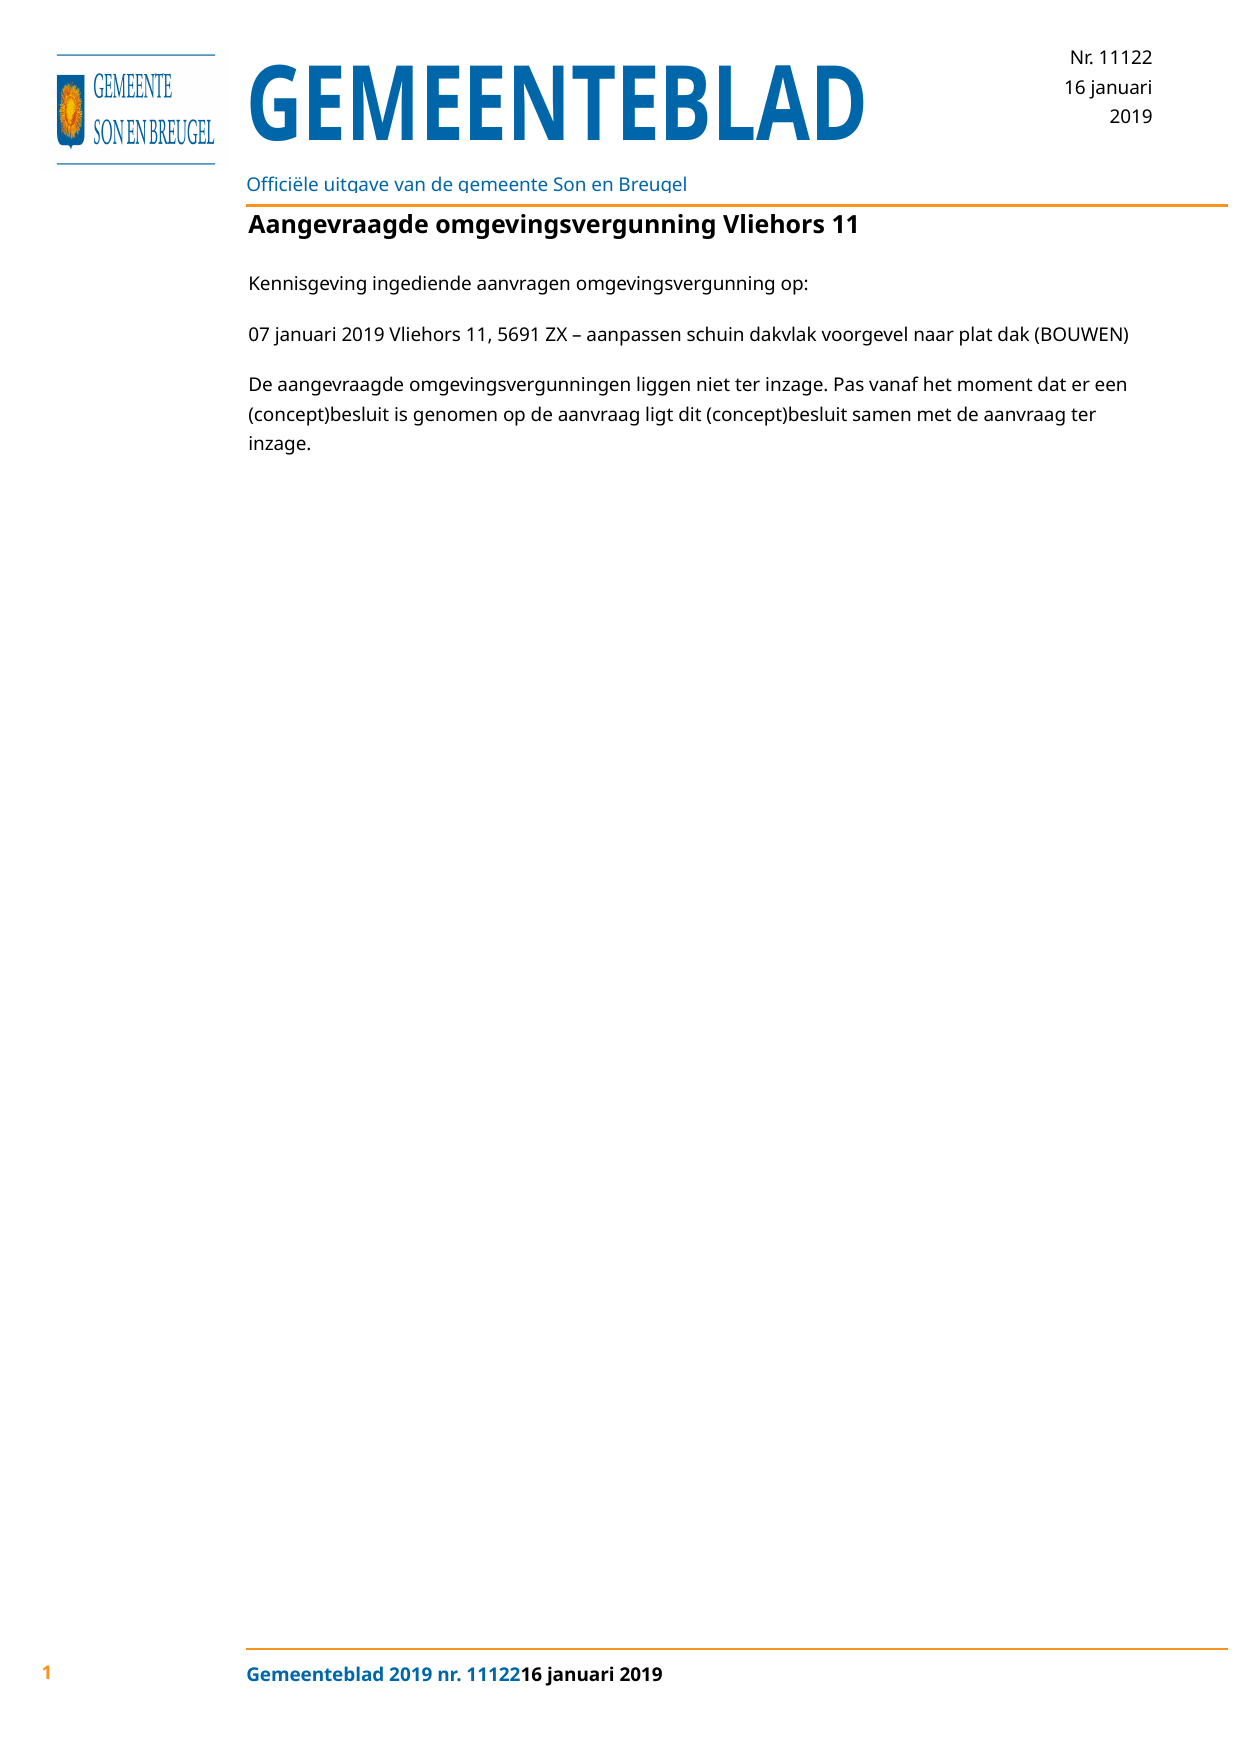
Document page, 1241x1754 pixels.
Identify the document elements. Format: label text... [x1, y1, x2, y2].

text De aangevraagde omgevingsvergunningen liggen niet ter inzage. Pas vanaf het moment dat er een (concept)besluit is genomen op de aanvraag ligt dit (concept)besluit samen met de aanvraag ter inzage. [248, 371, 1152, 456]
text Kennisgeving ingediende aanvragen omgevingsvergunning op: [248, 270, 1152, 296]
text Aangevraagde omgevingsvergunning Vliehors 11 [248, 207, 1152, 241]
picture [41, 47, 231, 172]
text 07 januari 2019 Vliehors 11, 5691 ZX – aanpassen schuin dakvlak voorgevel naar plat dak (BOUWEN) [248, 321, 1152, 346]
